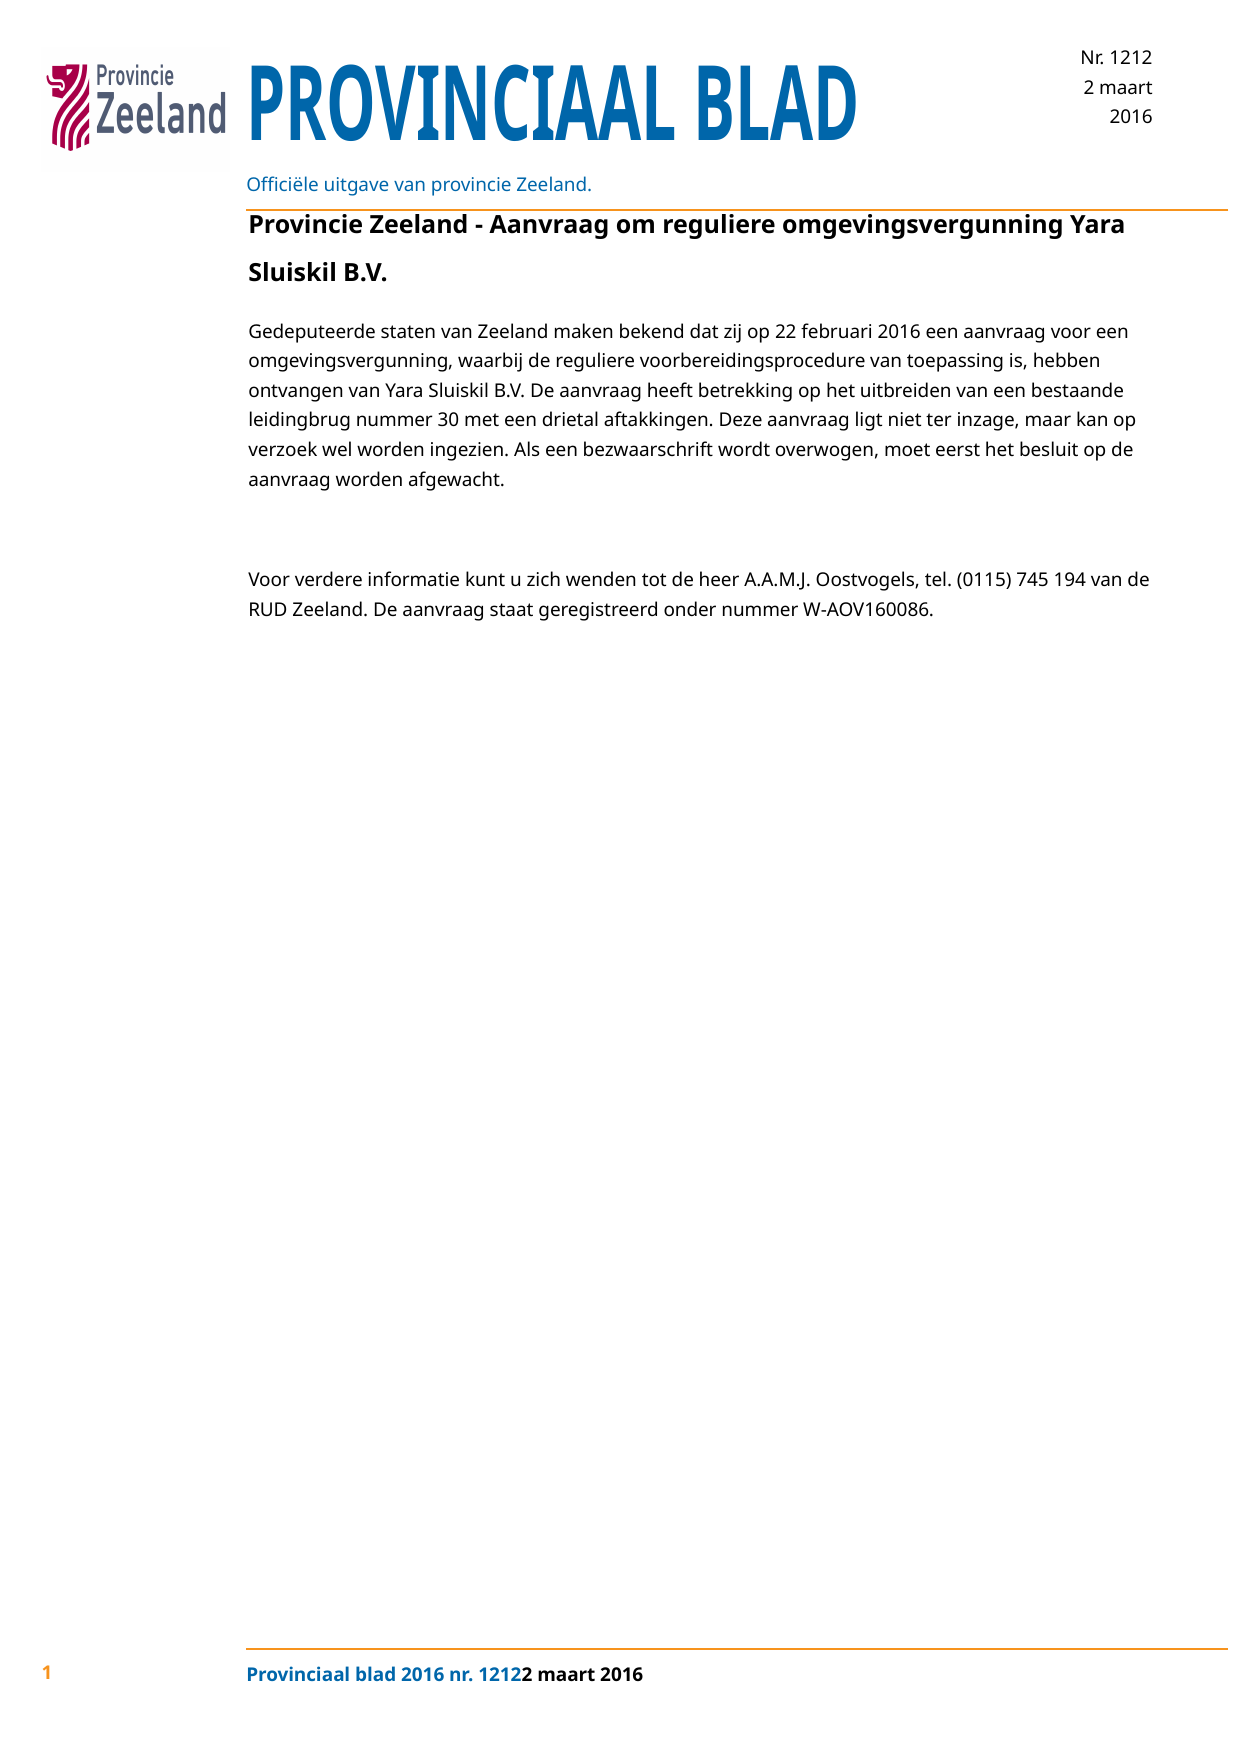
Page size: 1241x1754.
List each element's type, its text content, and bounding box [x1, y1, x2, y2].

text Gedeputeerde staten van Zeeland maken bekend dat zij op 22 februari 2016 een aanvraag voor een omgevingsvergunning, waarbij de reguliere voorbereidingsprocedure van toepassing is, hebben ontvangen van Yara Sluiskil B.V. De aanvraag heeft betrekking op het uitbreiden van een bestaande leidingbrug nummer 30 met een drietal aftakkingen. Deze aanvraag ligt niet ter inzage, maar kan op verzoek wel worden ingezien. Als een bezwaarschrift wordt overwogen, moet eerst het besluit op de aanvraag worden afgewacht. [248, 318, 1152, 492]
text Voor verdere informatie kunt u zich wenden tot de heer A.A.M.J. Oostvogels, tel. (0115) 745 194 van de RUD Zeeland. De aanvraag staat geregistreerd onder nummer W-AOV160086. [248, 567, 1152, 622]
picture [41, 47, 231, 172]
text Provincie Zeeland - Aanvraag om reguliere omgevingsvergunning Yara Sluiskil B.V. [248, 211, 1152, 288]
